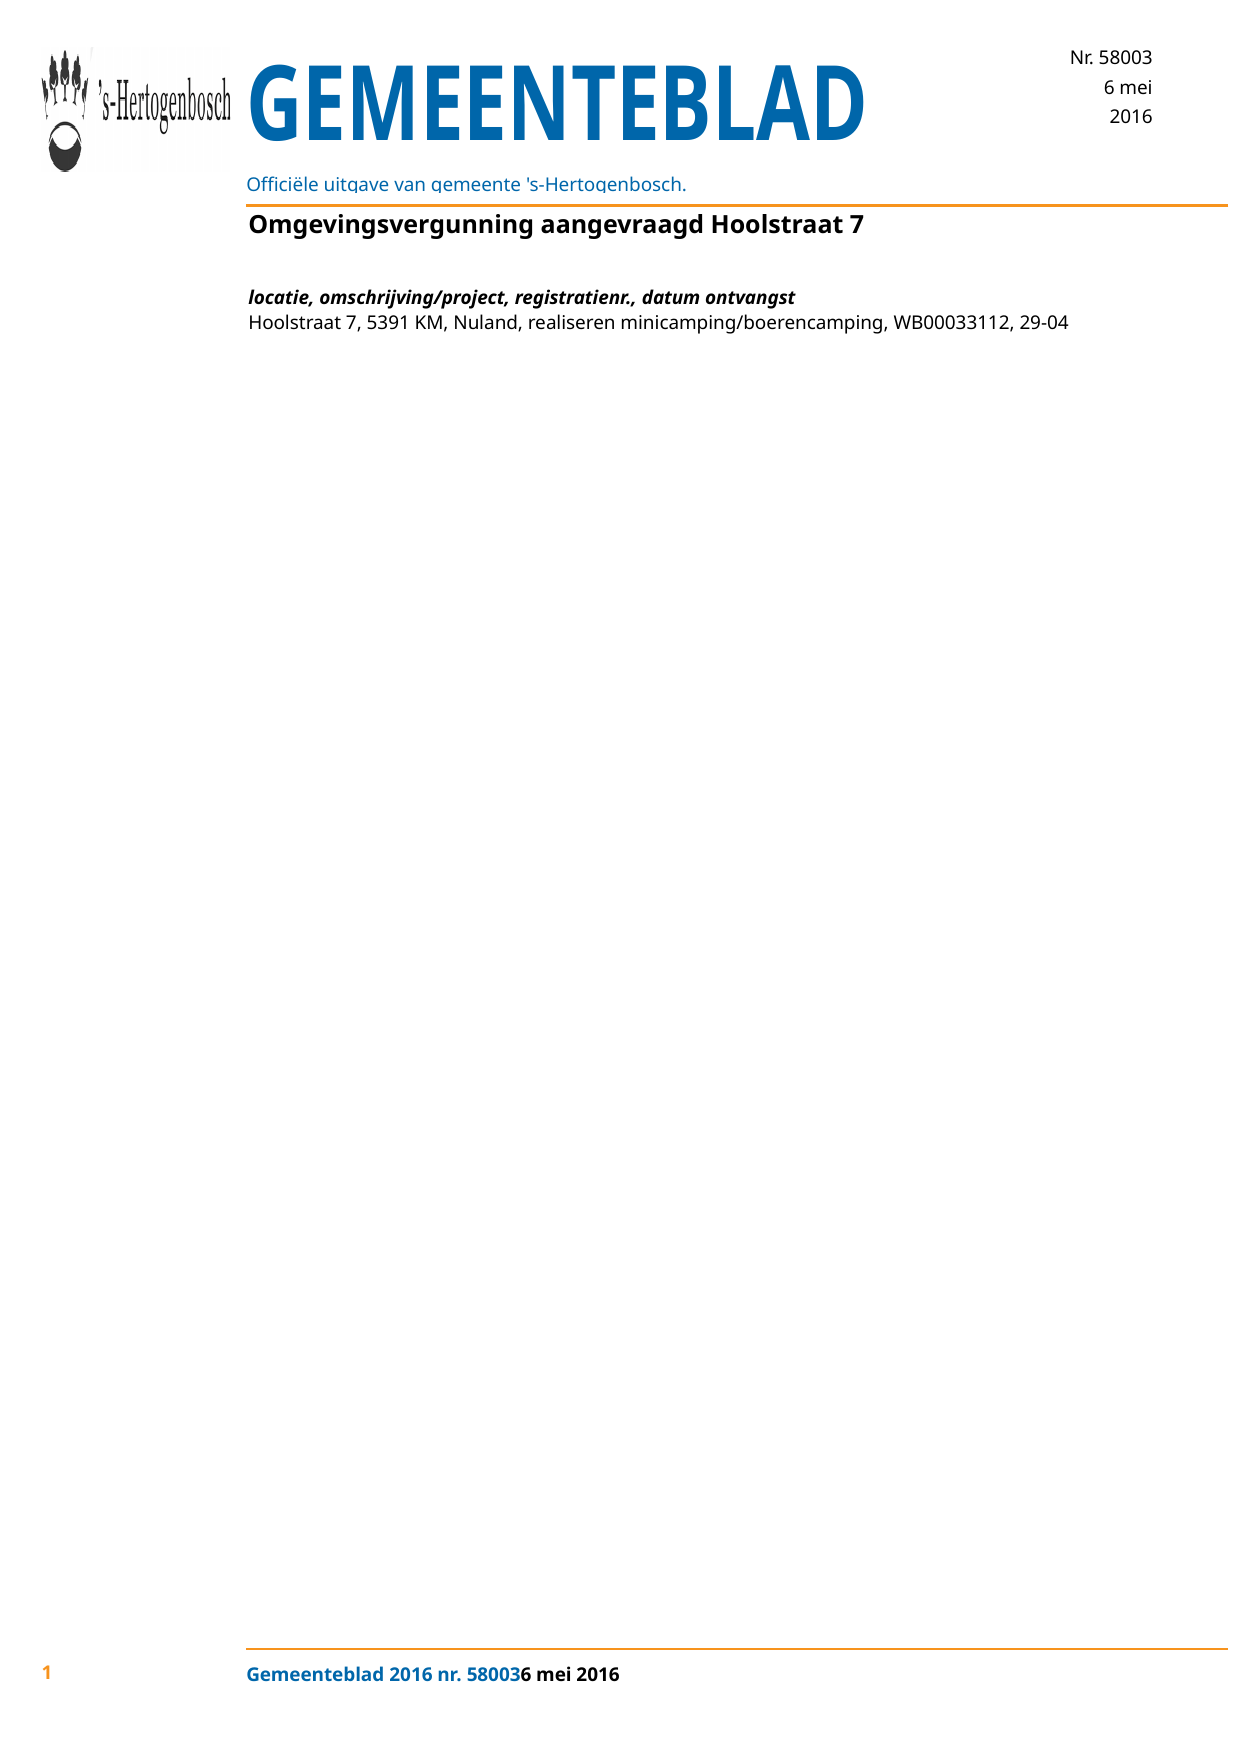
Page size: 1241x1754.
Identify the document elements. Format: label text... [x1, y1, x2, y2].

picture [41, 47, 231, 172]
text Omgevingsvergunning aangevraagd Hoolstraat 7 [248, 207, 1152, 241]
text locatie, omschrijving/project, registratienr., datum ontvangst [248, 284, 1152, 309]
text Hoolstraat 7, 5391 KM, Nuland, realiseren minicamping/boerencamping, WB00033112, 29-04 [248, 309, 1152, 335]
